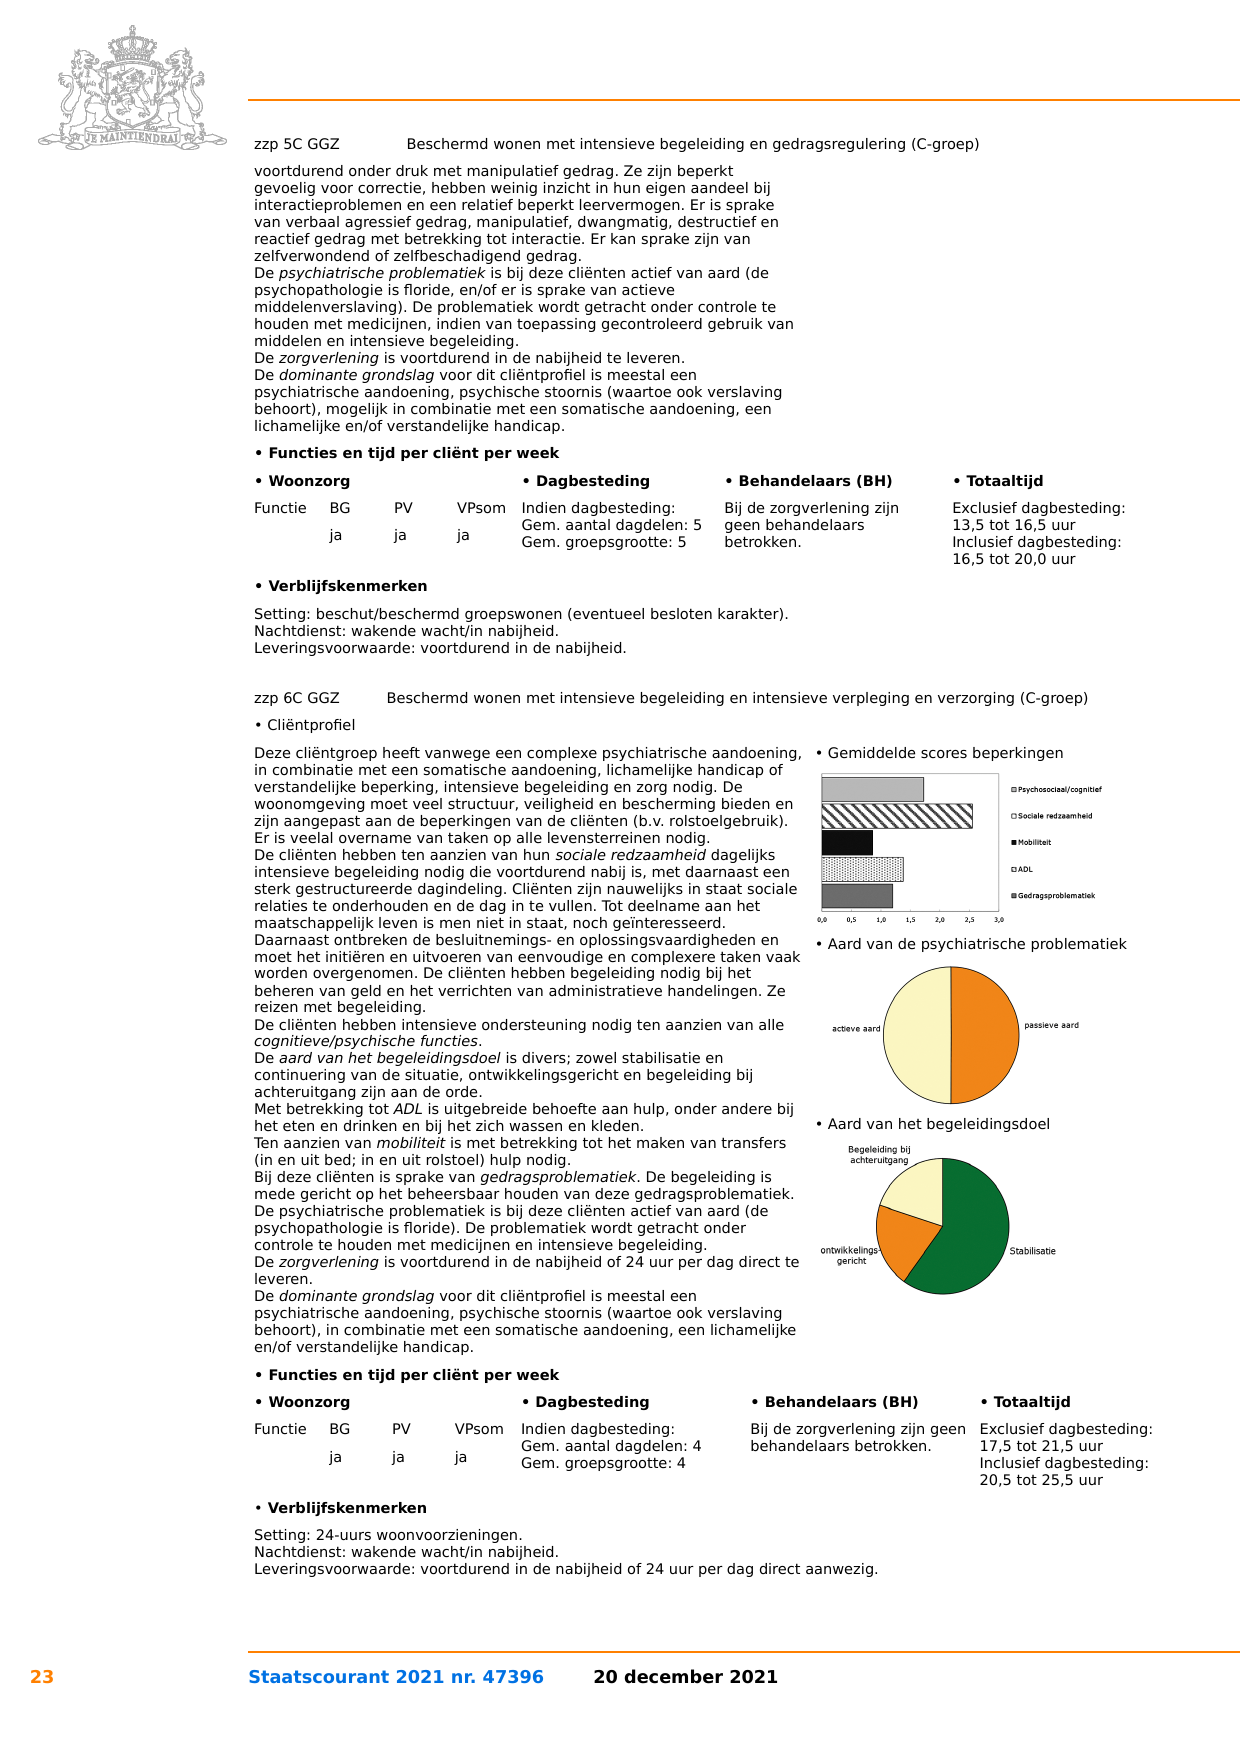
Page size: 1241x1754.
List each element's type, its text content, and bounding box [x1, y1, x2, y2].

table_cell Setting: 24-uurs woonvoorzieningen. Nachtdienst: wakende wacht/in nabijheid. Leveringsvoorwaarde: voortdurend in de nabijheid of 24 uur per dag direct aanwezig. [249, 1522, 1163, 1582]
table_cell Deze cliëntgroep heeft vanwege een complexe psychiatrische aandoening, in combinatie met een somatische aandoening, lichamelijke handicap of verstandelijke beperking, intensieve begeleiding en zorg nodig. De woonomgeving moet veel structuur, veiligheid en bescherming bieden en zijn aangepast aan de beperkingen van de cliënten (b.v. rolstoelgebruik). Er is veelal overname van taken op alle levensterreinen nodig. De cliënten hebben ten aanzien van hun sociale redzaamheid dagelijks intensieve begeleiding nodig die voortdurend nabij is, met daarnaast een sterk gestructureerde dagindeling. Cliënten zijn nauwelijks in staat sociale relaties te onderhouden en de dag in te vullen. Tot deelname aan het maatschappelijk leven is men niet in staat, noch geïnteresseerd. Daarnaast ontbreken de besluitnemings- en oplossingsvaardigheden en moet het initiëren en uitvoeren van eenvoudige en complexere taken vaak worden overgenomen. De cliënten hebben begeleiding nodig bij het beheren van geld en het verrichten van administratieve handelingen. Ze reizen met begeleiding. De cliënten hebben intensieve ondersteuning nodig ten aanzien van alle cognitieve/psychische functies. De aard van het begeleidingsdoel is divers; zowel stabilisatie en continuering van de situatie, ontwikkelingsgericht en begeleiding bij achteruitgang zijn aan de orde. Met betrekking tot ADL is uitgebreide behoefte aan hulp, onder andere bij het eten en drinken en bij het zich wassen en kleden. Ten aanzien van mobiliteit is met betrekking tot het maken van transfers (in en uit bed; in en uit rolstoel) hulp nodig. Bij deze cliënten is sprake van gedragsproblematiek. De begeleiding is mede gericht op het beheersbaar houden van deze gedragsproblematiek. De psychiatrische problematiek is bij deze cliënten actief van aard (de psychopathologie is floride). De problematiek wordt getracht onder controle te houden met medicijnen en intensieve begeleiding. De zorgverlening is voortdurend in de nabijheid of 24 uur per dag direct te leveren. De dominante grondslag voor dit cliëntprofiel is meestal een psychiatrische aandoening, psychische stoornis (waartoe ook verslaving behoort), in combinatie met een somatische aandoening, een lichamelijke en/of verstandelijke handicap. [249, 740, 808, 1361]
table_cell ja [324, 1444, 385, 1494]
table_header zzp 6C GGZ [249, 685, 380, 712]
table_cell VPsom [449, 1416, 514, 1443]
table_cell • Totaaltijd [947, 468, 1163, 494]
table_cell voortdurend onder druk met manipulatief gedrag. Ze zijn beperkt gevoelig voor correctie, hebben weinig inzicht in hun eigen aandeel bij interactieproblemen en een relatief beperkt leervermogen. Er is sprake van verbaal agressief gedrag, manipulatief, dwangmatig, destructief en reactief gedrag met betrekking tot interactie. Er kan sprake zijn van zelfverwondend of zelfbeschadigend gedrag. De psychiatrische problematiek is bij deze cliënten actief van aard (de psychopathologie is floride, en/of er is sprake van actieve middelenverslaving). De problematiek wordt getracht onder controle te houden met medicijnen, indien van toepassing gecontroleerd gebruik van middelen en intensieve begeleiding. De zorgverlening is voortdurend in de nabijheid te leveren. De dominante grondslag voor dit cliëntprofiel is meestal een psychiatrische aandoening, psychische stoornis (waartoe ook verslaving behoort), mogelijk in combinatie met een somatische aandoening, een lichamelijke en/of verstandelijke handicap. [249, 158, 806, 439]
table_cell ja [324, 523, 388, 572]
table_cell BG [324, 1416, 385, 1443]
table_cell • Functies en tijd per cliënt per week [249, 440, 1163, 467]
table_header zzp 5C GGZ [249, 131, 400, 157]
table_cell • Functies en tijd per cliënt per week [249, 1362, 1163, 1388]
table_cell Indien dagbesteding: Gem. aantal dagdelen: 5 Gem. groepsgrootte: 5 [516, 495, 718, 572]
table_cell Exclusief dagbesteding: 13,5 tot 16,5 uur Inclusief dagbesteding: 16,5 tot 20,0 uur [947, 495, 1163, 572]
picture [38, 25, 227, 150]
table_cell PV [386, 1416, 448, 1443]
table_cell PV [389, 495, 450, 522]
table_cell • Verblijfskenmerken [249, 1495, 1163, 1521]
table_cell • Verblijfskenmerken [249, 574, 1163, 600]
table_cell • Aard van de psychiatrische problematiek [809, 931, 1163, 958]
table_cell [807, 158, 1163, 439]
table_cell [809, 768, 1163, 930]
table_cell ja [449, 1444, 514, 1494]
table_cell • Totaaltijd [974, 1389, 1163, 1415]
table_cell [809, 1138, 1163, 1361]
table_cell ja [451, 523, 515, 572]
picture [814, 1143, 1110, 1297]
table_cell Functie [249, 495, 323, 522]
table_cell • Cliëntprofiel [249, 713, 1163, 739]
picture [814, 963, 1110, 1106]
table_cell [809, 959, 1163, 1110]
table_cell • Dagbesteding [516, 468, 718, 494]
table_cell VPsom [451, 495, 515, 522]
table_cell • Gemiddelde scores beperkingen [809, 740, 1163, 766]
table_cell • Woonzorg [249, 468, 515, 494]
table_cell Functie [249, 1416, 323, 1443]
table_cell ja [386, 1444, 448, 1494]
picture [814, 772, 1110, 926]
table_cell • Dagbesteding [516, 1389, 744, 1415]
table_cell Indien dagbesteding: Gem. aantal dagdelen: 4 Gem. groepsgrootte: 4 [516, 1416, 744, 1494]
table_cell • Behandelaars (BH) [745, 1389, 973, 1415]
table_cell [249, 523, 323, 572]
table_cell Setting: beschut/beschermd groepswonen (eventueel besloten karakter). Nachtdienst: wakende wacht/in nabijheid. Leveringsvoorwaarde: voortdurend in de nabijheid. [249, 601, 1163, 661]
table_cell Bij de zorgverlening zijn geen behandelaars betrokken. [745, 1416, 973, 1494]
table_cell [249, 1444, 323, 1494]
table_cell Bij de zorgverlening zijn geen behandelaars betrokken. [719, 495, 946, 572]
table_cell ja [389, 523, 450, 572]
table_cell • Woonzorg [249, 1389, 514, 1415]
table_cell • Behandelaars (BH) [719, 468, 946, 494]
table_cell BG [324, 495, 388, 522]
table_cell Exclusief dagbesteding: 17,5 tot 21,5 uur Inclusief dagbesteding: 20,5 tot 25,5 uur [974, 1416, 1163, 1494]
table_cell • Aard van het begeleidingsdoel [809, 1111, 1163, 1137]
table_header Beschermd wonen met intensieve begeleiding en intensieve verpleging en verzorging (C-groep) [381, 685, 1163, 712]
table_header Beschermd wonen met intensieve begeleiding en gedragsregulering (C-groep) [401, 131, 1163, 157]
